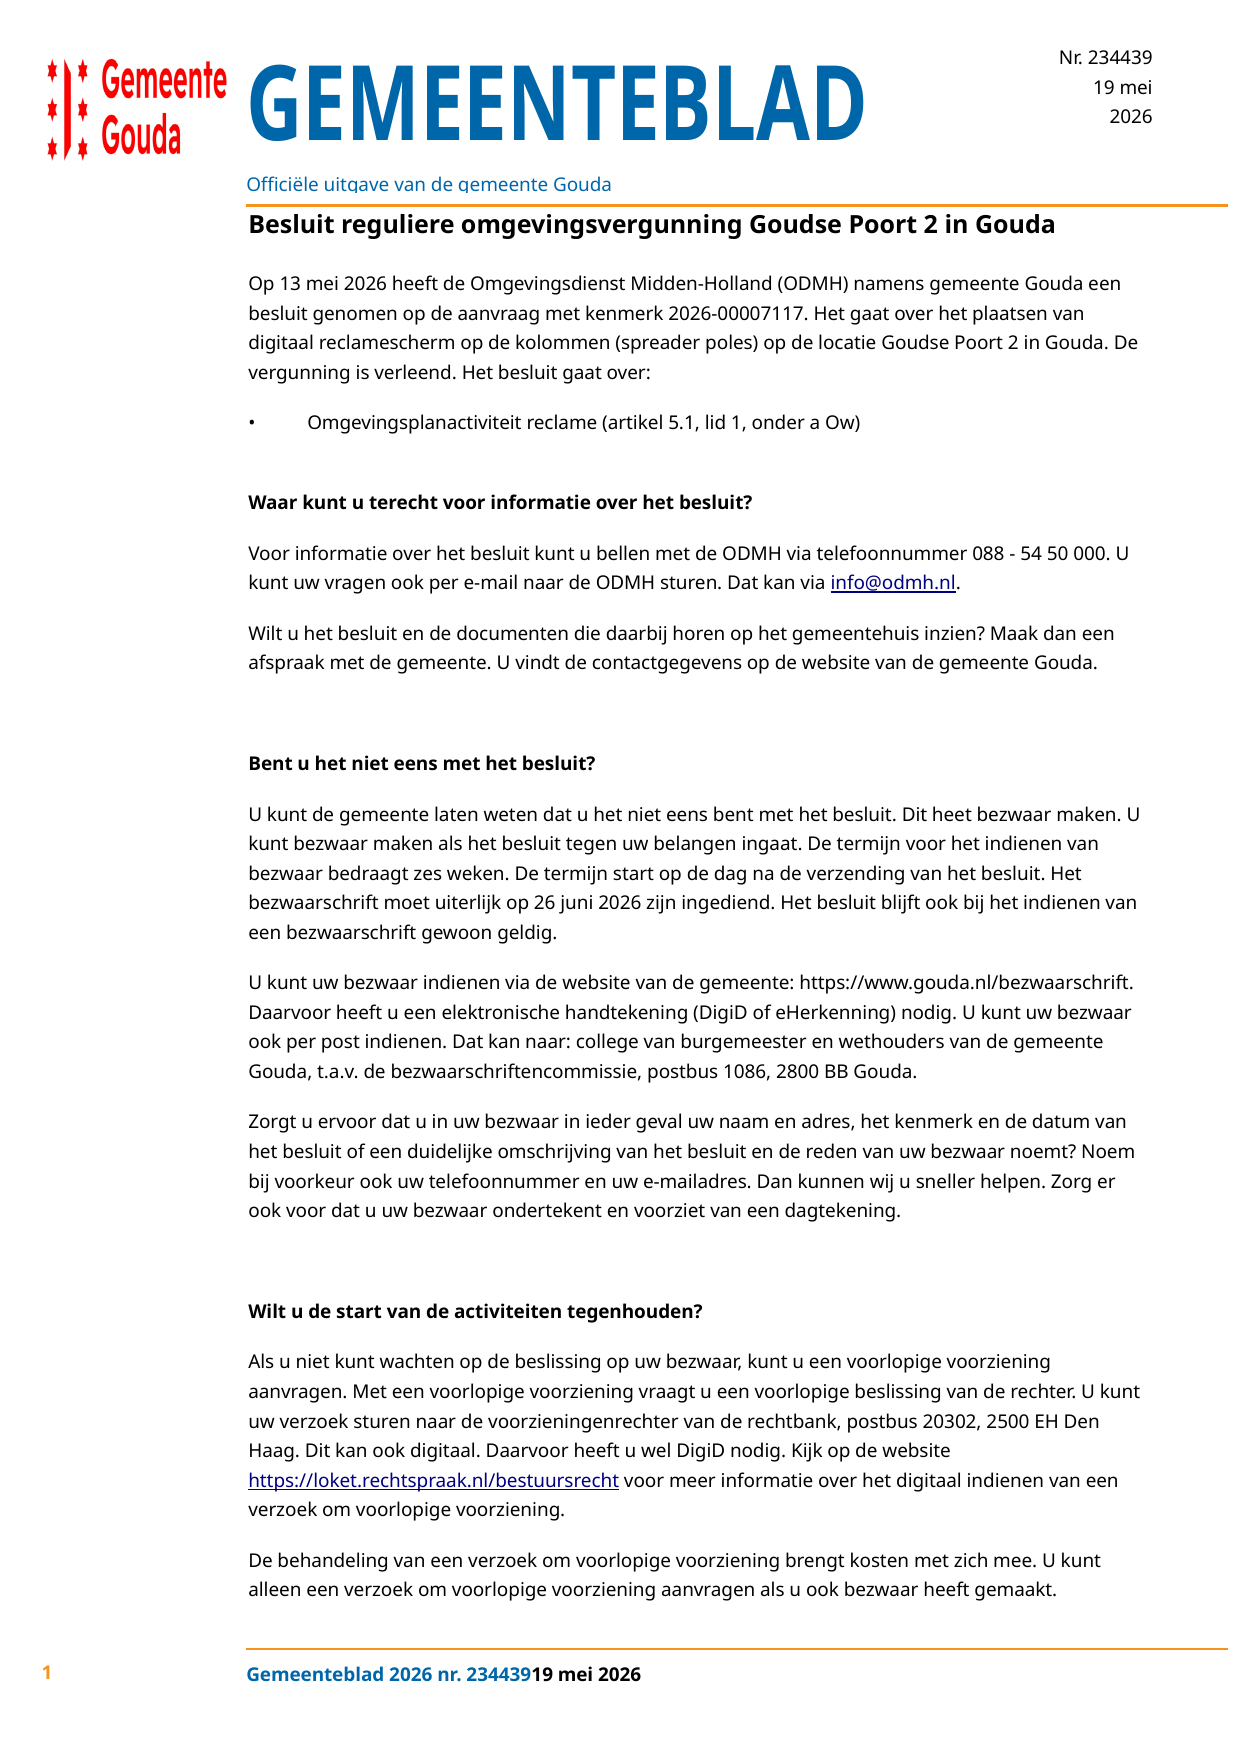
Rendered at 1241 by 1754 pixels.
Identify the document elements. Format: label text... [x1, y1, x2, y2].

text Bent u het niet eens met het besluit? [248, 750, 1152, 776]
text Voor informatie over het besluit kunt u bellen met de ODMH via telefoonnummer 088 - 54 50 000. U kunt uw vragen ook per e-mail naar de ODMH sturen. Dat kan via info@odmh.nl. [248, 540, 1152, 595]
picture [41, 47, 231, 172]
text Wilt u de start van de activiteiten tegenhouden? [248, 1298, 1152, 1324]
text U kunt uw bezwaar indienen via de website van de gemeente: https://www.gouda.nl/bezwaarschrift. Daarvoor heeft u een elektronische handtekening (DigiD of eHerkenning) nodig. U kunt uw bezwaar ook per post indienen. Dat kan naar: college van burgemeester en wethouders van de gemeente Gouda, t.a.v. de bezwaarschriftencommissie, postbus 1086, 2800 BB Gouda. [248, 969, 1152, 1084]
text Wilt u het besluit en de documenten die daarbij horen op het gemeentehuis inzien? Maak dan een afspraak met de gemeente. U vindt de contactgegevens op de website van de gemeente Gouda. [248, 620, 1152, 675]
text Waar kunt u terecht voor informatie over het besluit? [248, 489, 1152, 515]
text U kunt de gemeente laten weten dat u het niet eens bent met het besluit. Dit heet bezwaar maken. U kunt bezwaar maken als het besluit tegen uw belangen ingaat. De termijn voor het indienen van bezwaar bedraagt zes weken. De termijn start op de dag na de verzending van het besluit. Het bezwaarschrift moet uiterlijk op 26 juni 2026 zijn ingediend. Het besluit blijft ook bij het indienen van een bezwaarschrift gewoon geldig. [248, 801, 1152, 945]
text Zorgt u ervoor dat u in uw bezwaar in ieder geval uw naam en adres, het kenmerk en de datum van het besluit of een duidelijke omschrijving van het besluit en de reden van uw bezwaar noemt? Noem bij voorkeur ook uw telefoonnummer en uw e-mailadres. Dan kunnen wij u sneller helpen. Zorg er ook voor dat u uw bezwaar ondertekent en voorziet van een dagtekening. [248, 1109, 1152, 1223]
text Als u niet kunt wachten op de beslissing op uw bezwaar, kunt u een voorlopige voorziening aanvragen. Met een voorlopige voorziening vraagt u een voorlopige beslissing van de rechter. U kunt uw verzoek sturen naar de voorzieningenrechter van de rechtbank, postbus 20302, 2500 EH Den Haag. Dit kan ook digitaal. Daarvoor heeft u wel DigiD nodig. Kijk op de website https://loket.rechtspraak.nl/bestuursrecht voor meer informatie over het digitaal indienen van een verzoek om voorlopige voorziening. [248, 1349, 1152, 1522]
list Omgevingsplanactiviteit reclame (artikel 5.1, lid 1, onder a Ow) [248, 409, 1152, 435]
text Op 13 mei 2026 heeft de Omgevingsdienst Midden-Holland (ODMH) namens gemeente Gouda een besluit genomen op de aanvraag met kenmerk 2026-00007117. Het gaat over het plaatsen van digitaal reclamescherm op de kolommen (spreader poles) op de locatie Goudse Poort 2 in Gouda. De vergunning is verleend. Het besluit gaat over: [248, 270, 1152, 385]
text De behandeling van een verzoek om voorlopige voorziening brengt kosten met zich mee. U kunt alleen een verzoek om voorlopige voorziening aanvragen als u ook bezwaar heeft gemaakt. [248, 1547, 1152, 1602]
text Besluit reguliere omgevingsvergunning Goudse Poort 2 in Gouda [248, 207, 1152, 241]
